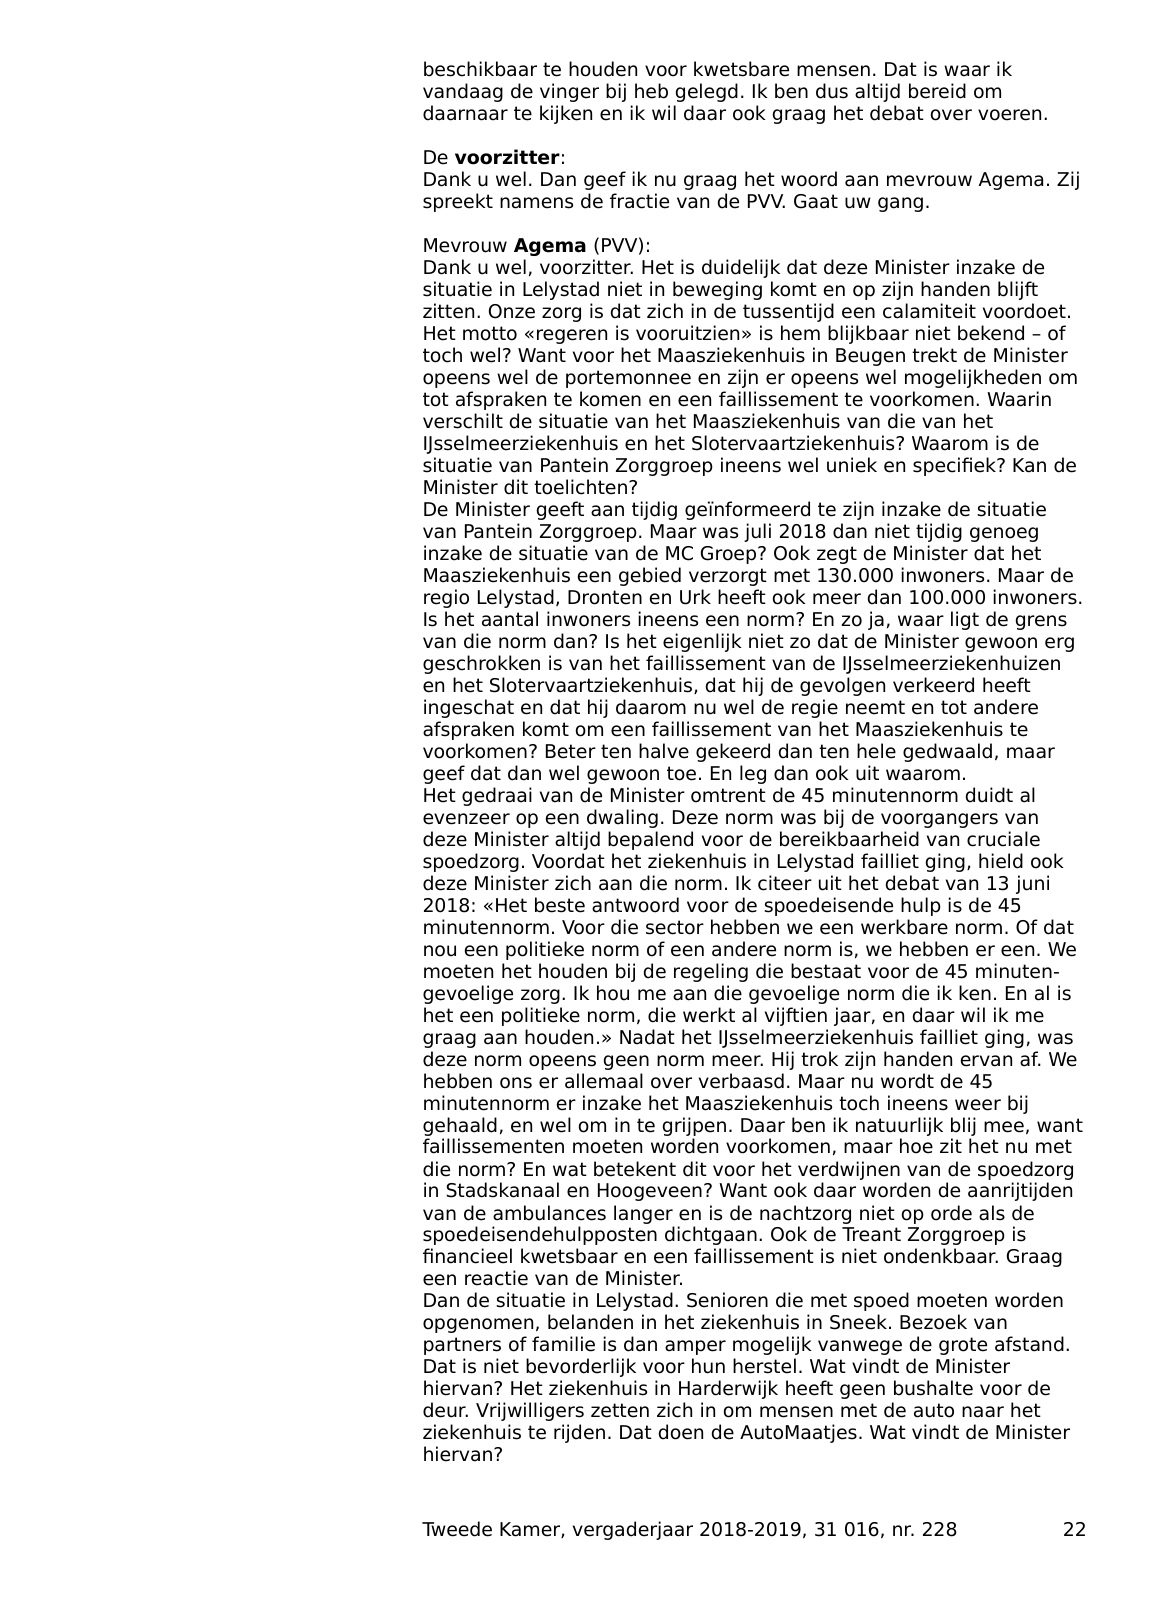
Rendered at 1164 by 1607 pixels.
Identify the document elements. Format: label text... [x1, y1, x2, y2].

text De voorzitter: [422, 147, 1087, 169]
text beschikbaar te houden voor kwetsbare mensen. Dat is waar ik vandaag de vinger bij heb gelegd. Ik ben dus altijd bereid om daarnaar te kijken en ik wil daar ook graag het debat over voeren. [422, 59, 1087, 125]
text Dan de situatie in Lelystad. Senioren die met spoed moeten worden opgenomen, belanden in het ziekenhuis in Sneek. Bezoek van partners of familie is dan amper mogelijk vanwege de grote afstand. Dat is niet bevorderlijk voor hun herstel. Wat vindt de Minister hiervan? Het ziekenhuis in Harderwijk heeft geen bushalte voor de deur. Vrijwilligers zetten zich in om mensen met de auto naar het ziekenhuis te rijden. Dat doen de AutoMaatjes. Wat vindt de Minister hiervan? [422, 1290, 1087, 1466]
text Mevrouw Agema (PVV): [422, 235, 1087, 257]
text Het gedraai van de Minister omtrent de 45 minutennorm duidt al evenzeer op een dwaling. Deze norm was bij de voorgangers van deze Minister altijd bepalend voor de bereikbaarheid van cruciale spoedzorg. Voordat het ziekenhuis in Lelystad failliet ging, hield ook deze Minister zich aan die norm. Ik citeer uit het debat van 13 juni 2018: «Het beste antwoord voor de spoedeisende hulp is de 45 minutennorm. Voor die sector hebben we een werkbare norm. Of dat nou een politieke norm of een andere norm is, we hebben er een. We moeten het houden bij de regeling die bestaat voor de 45 minuten-gevoelige zorg. Ik hou me aan die gevoelige norm die ik ken. En al is het een politieke norm, die werkt al vijftien jaar, en daar wil ik me graag aan houden.» Nadat het IJsselmeerziekenhuis failliet ging, was deze norm opeens geen norm meer. Hij trok zijn handen ervan af. We hebben ons er allemaal over verbaasd. Maar nu wordt de 45 minutennorm er inzake het Maasziekenhuis toch ineens weer bij gehaald, en wel om in te grijpen. Daar ben ik natuurlijk blij mee, want faillissementen moeten worden voorkomen, maar hoe zit het nu met die norm? En wat betekent dit voor het verdwijnen van de spoedzorg in Stadskanaal en Hoogeveen? Want ook daar worden de aanrijtijden van de ambulances langer en is de nachtzorg niet op orde als de spoedeisendehulpposten dichtgaan. Ook de Treant Zorggroep is financieel kwetsbaar en een faillissement is niet ondenkbaar. Graag een reactie van de Minister. [422, 785, 1087, 1290]
text Dank u wel. Dan geef ik nu graag het woord aan mevrouw Agema. Zij spreekt namens de fractie van de PVV. Gaat uw gang. [422, 169, 1087, 213]
text Dank u wel, voorzitter. Het is duidelijk dat deze Minister inzake de situatie in Lelystad niet in beweging komt en op zijn handen blijft zitten. Onze zorg is dat zich in de tussentijd een calamiteit voordoet. Het motto «regeren is vooruitzien» is hem blijkbaar niet bekend – of toch wel? Want voor het Maasziekenhuis in Beugen trekt de Minister opeens wel de portemonnee en zijn er opeens wel mogelijkheden om tot afspraken te komen en een faillissement te voorkomen. Waarin verschilt de situatie van het Maasziekenhuis van die van het IJsselmeerziekenhuis en het Slotervaartziekenhuis? Waarom is de situatie van Pantein Zorggroep ineens wel uniek en specifiek? Kan de Minister dit toelichten? [422, 257, 1087, 499]
text De Minister geeft aan tijdig geïnformeerd te zijn inzake de situatie van Pantein Zorggroep. Maar was juli 2018 dan niet tijdig genoeg inzake de situatie van de MC Groep? Ook zegt de Minister dat het Maasziekenhuis een gebied verzorgt met 130.000 inwoners. Maar de regio Lelystad, Dronten en Urk heeft ook meer dan 100.000 inwoners. Is het aantal inwoners ineens een norm? En zo ja, waar ligt de grens van die norm dan? Is het eigenlijk niet zo dat de Minister gewoon erg geschrokken is van het faillissement van de IJsselmeerziekenhuizen en het Slotervaartziekenhuis, dat hij de gevolgen verkeerd heeft ingeschat en dat hij daarom nu wel de regie neemt en tot andere afspraken komt om een faillissement van het Maasziekenhuis te voorkomen? Beter ten halve gekeerd dan ten hele gedwaald, maar geef dat dan wel gewoon toe. En leg dan ook uit waarom. [422, 499, 1087, 785]
